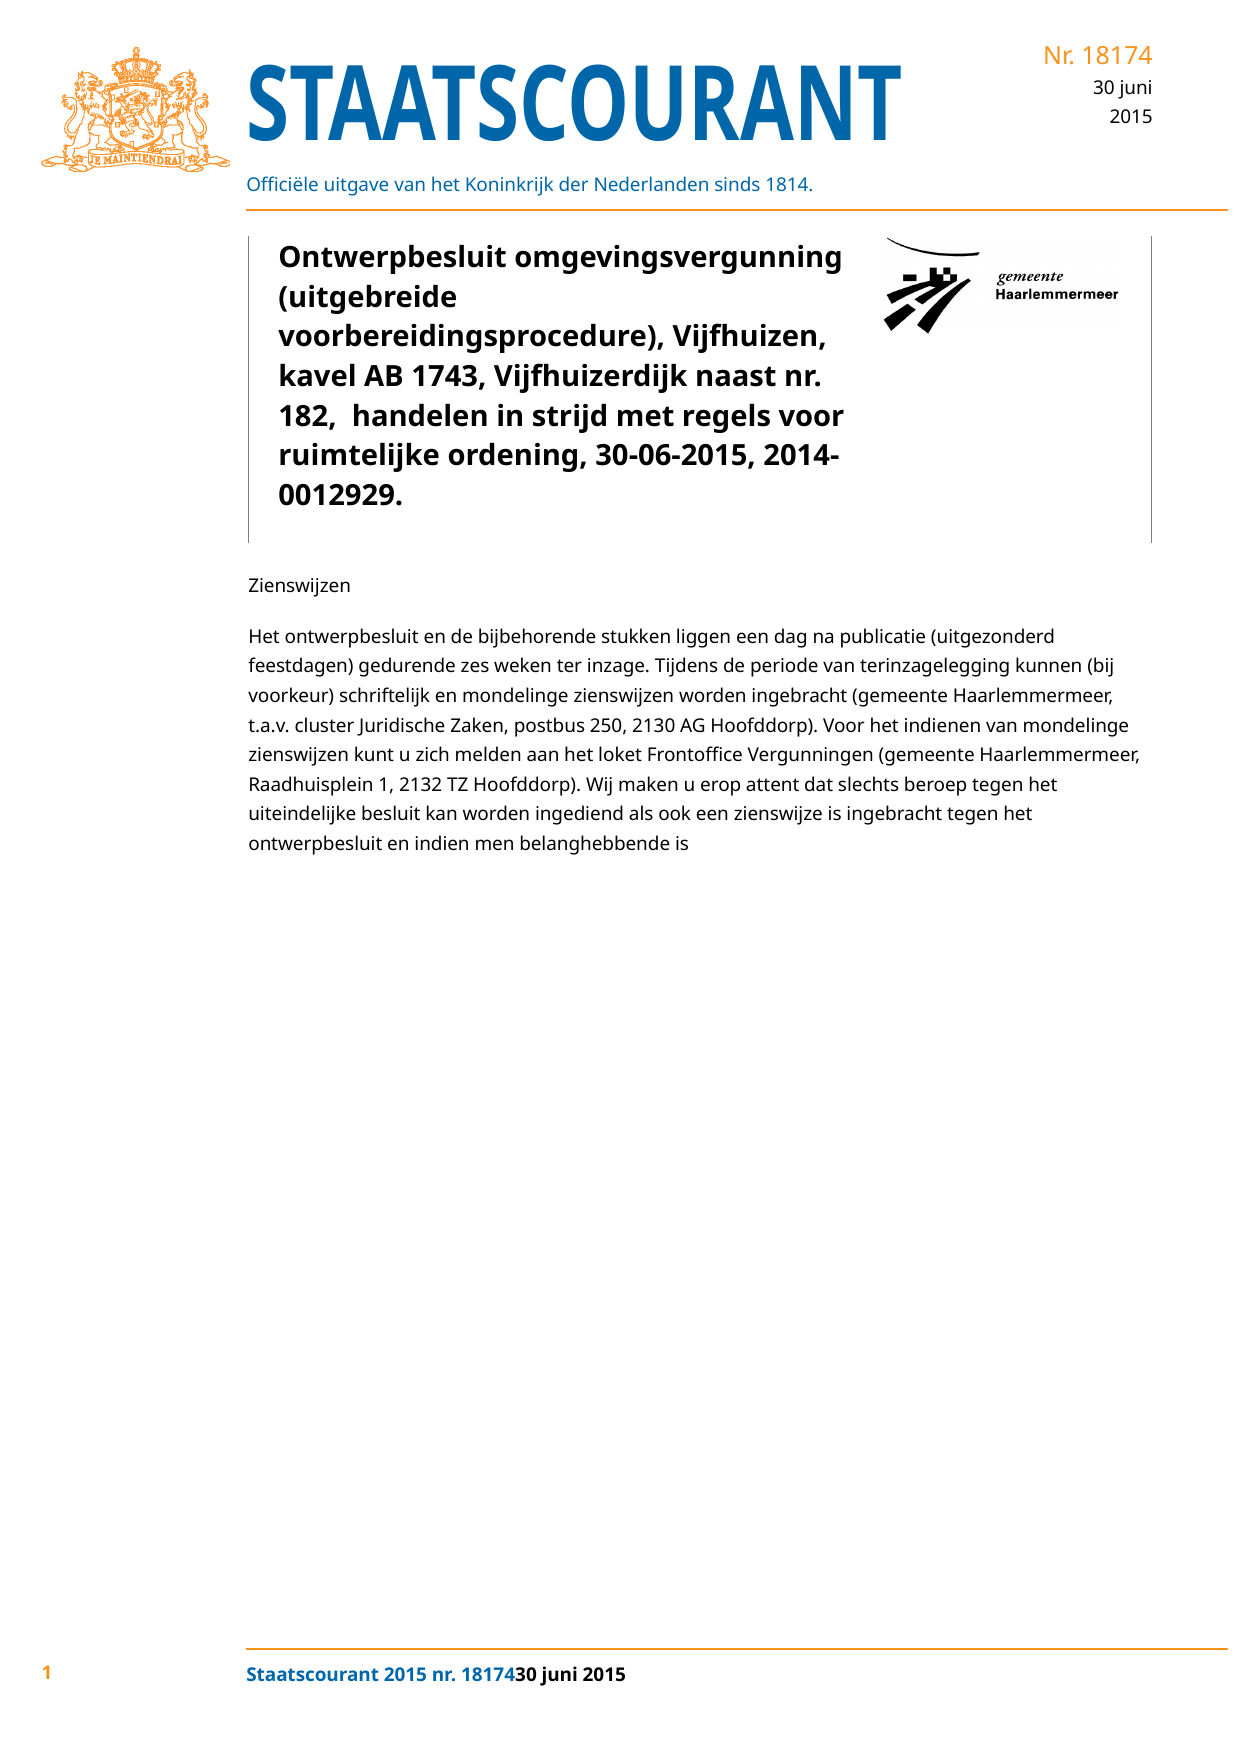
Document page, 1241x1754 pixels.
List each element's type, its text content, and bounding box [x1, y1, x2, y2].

text Het ontwerpbesluit en de bijbehorende stukken liggen een dag na publicatie (uitgezonderd feestdagen) gedurende zes weken ter inzage. Tijdens de periode van terinzagelegging kunnen (bij voorkeur) schriftelijk en mondelinge zienswijzen worden ingebracht (gemeente Haarlemmermeer, t.a.v. cluster Juridische Zaken, postbus 250, 2130 AG Hoofddorp). Voor het indienen van mondelinge zienswijzen kunt u zich melden aan het loket Frontoffice Vergunningen (gemeente Haarlemmermeer, Raadhuisplein 1, 2132 TZ Hoofddorp). Wij maken u erop attent dat slechts beroep tegen het uiteindelijke besluit kan worden ingediend als ook een zienswijze is ingebracht tegen het ontwerpbesluit en indien men belanghebbende is [248, 623, 1152, 856]
picture [882, 236, 1119, 334]
table_header Ontwerpbesluit omgevingsvergunning (uitgebreide voorbereidingsprocedure), Vijfhuizen, kavel AB 1743, Vijfhuizerdijk naast nr. 182, handelen in strijd met regels voor ruimtelijke ordening, 30-06-2015, 2014-0012929. [249, 236, 850, 543]
table_header [850, 236, 1151, 543]
picture [41, 47, 231, 172]
text Zienswijzen [248, 573, 1152, 598]
